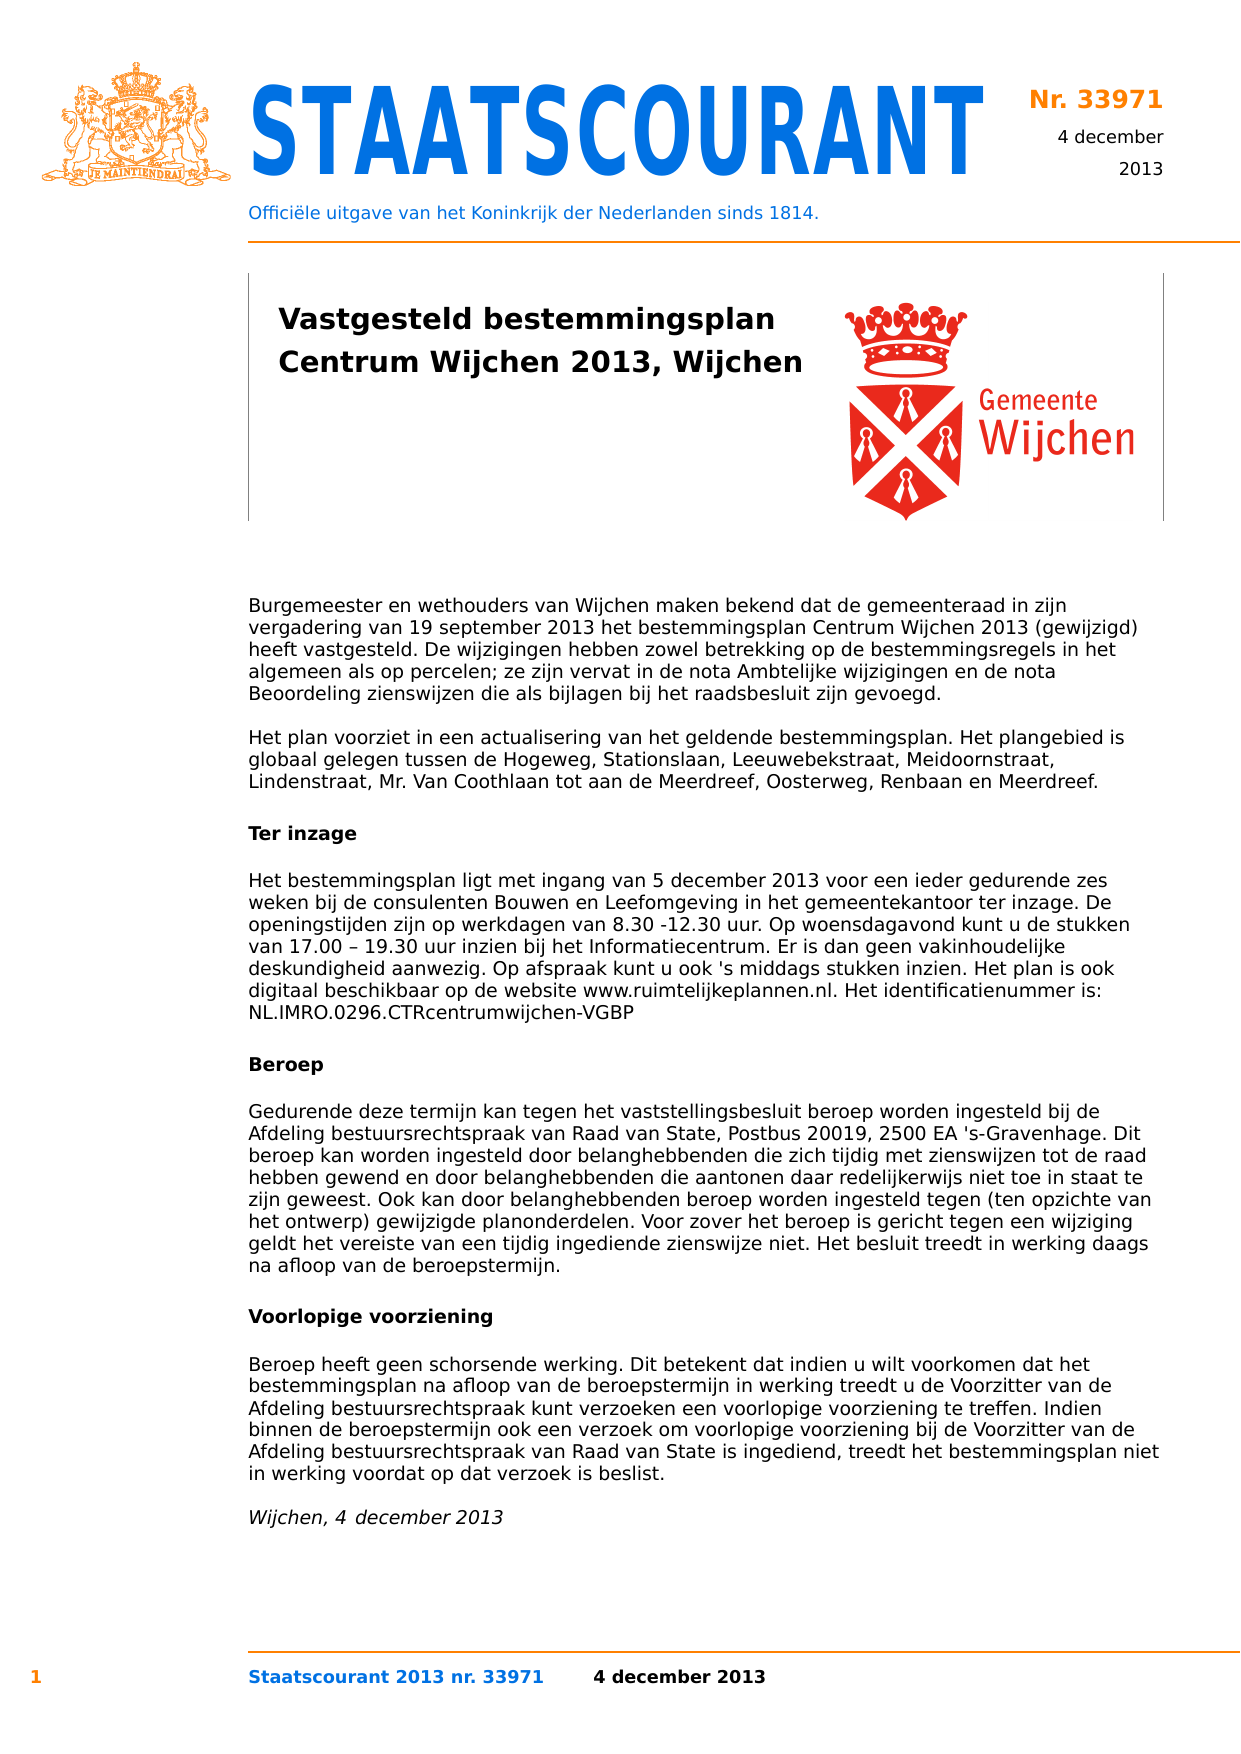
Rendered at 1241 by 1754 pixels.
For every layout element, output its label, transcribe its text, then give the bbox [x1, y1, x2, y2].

table_cell 2013 [998, 153, 1240, 203]
text Het bestemmingsplan ligt met ingang van 5 december 2013 voor een ieder gedurende zes weken bij de consulenten Bouwen en Leefomgeving in het gemeentekantoor ter inzage. De openingstijden zijn op werkdagen van 8.30 -12.30 uur. Op woensdagavond kunt u de stukken van 17.00 – 19.30 uur inzien bij het Informatiecentrum. Er is dan geen vakinhoudelijke deskundigheid aanwezig. Op afspraak kunt u ook 's middags stukken inzien. Het plan is ook digitaal beschikbaar op de website www.ruimtelijkeplannen.nl. Het identificatienummer is: NL.IMRO.0296.CTRcentrumwijchen-VGBP [248, 870, 1163, 1024]
subtitle Voorlopige voorziening [248, 1306, 1163, 1328]
subtitle Beroep [248, 1054, 1163, 1076]
text Burgemeester en wethouders van Wijchen maken bekend dat de gemeenteraad in zijn vergadering van 19 september 2013 het bestemmingsplan Centrum Wijchen 2013 (gewijzigd) heeft vastgesteld. De wijzigingen hebben zowel betrekking op de bestemmingsregels in het algemeen als op percelen; ze zijn vervat in de nota Ambtelijke wijzigingen en de nota Beoordeling zienswijzen die als bijlagen bij het raadsbesluit zijn gevoegd. [248, 595, 1163, 705]
table_cell 4 december [998, 121, 1240, 153]
table_header STAATSCOURANT [248, 62, 998, 203]
table_header Nr. 33971 [998, 62, 1240, 121]
text Wijchen, 4 december 2013 [248, 1507, 1163, 1529]
text Het plan voorziet in een actualisering van het geldende bestemmingsplan. Het plangebied is globaal gelegen tussen de Hogeweg, Stationslaan, Leeuwebekstraat, Meidoornstraat, Lindenstraat, Mr. Van Coothlaan tot aan de Meerdreef, Oosterweg, Renbaan en Meerdreef. [248, 727, 1163, 793]
table_cell Officiële uitgave van het Koninkrijk der Nederlanden sinds 1814. [248, 203, 1240, 241]
text Gedurende deze termijn kan tegen het vaststellingsbesluit beroep worden ingesteld bij de Afdeling bestuursrechtspraak van Raad van State, Postbus 20019, 2500 EA 's-Gravenhage. Dit beroep kan worden ingesteld door belanghebbenden die zich tijdig met zienswijzen tot de raad hebben gewend en door belanghebbenden die aantonen daar redelijkerwijs niet toe in staat te zijn geweest. Ook kan door belanghebbenden beroep worden ingesteld tegen (ten opzichte van het ontwerp) gewijzigde planonderdelen. Voor zover het beroep is gericht tegen een wijziging geldt het vereiste van een tijdig ingediende zienswijze niet. Het besluit treedt in werking daags na afloop van de beroepstermijn. [248, 1101, 1163, 1276]
picture [844, 302, 1134, 521]
picture [41, 62, 231, 186]
table_header [25, 62, 248, 241]
subtitle Vastgesteld bestemmingsplan Centrum Wijchen 2013, Wijchen [249, 273, 1163, 521]
subtitle Ter inzage [248, 823, 1163, 845]
text Beroep heeft geen schorsende werking. Dit betekent dat indien u wilt voorkomen dat het bestemmingsplan na afloop van de beroepstermijn in werking treedt u de Voorzitter van de Afdeling bestuursrechtspraak kunt verzoeken een voorlopige voorziening te treffen. Indien binnen de beroepstermijn ook een verzoek om voorlopige voorziening bij de Voorzitter van de Afdeling bestuursrechtspraak van Raad van State is ingediend, treedt het bestemmingsplan niet in werking voordat op dat verzoek is beslist. [248, 1353, 1163, 1485]
